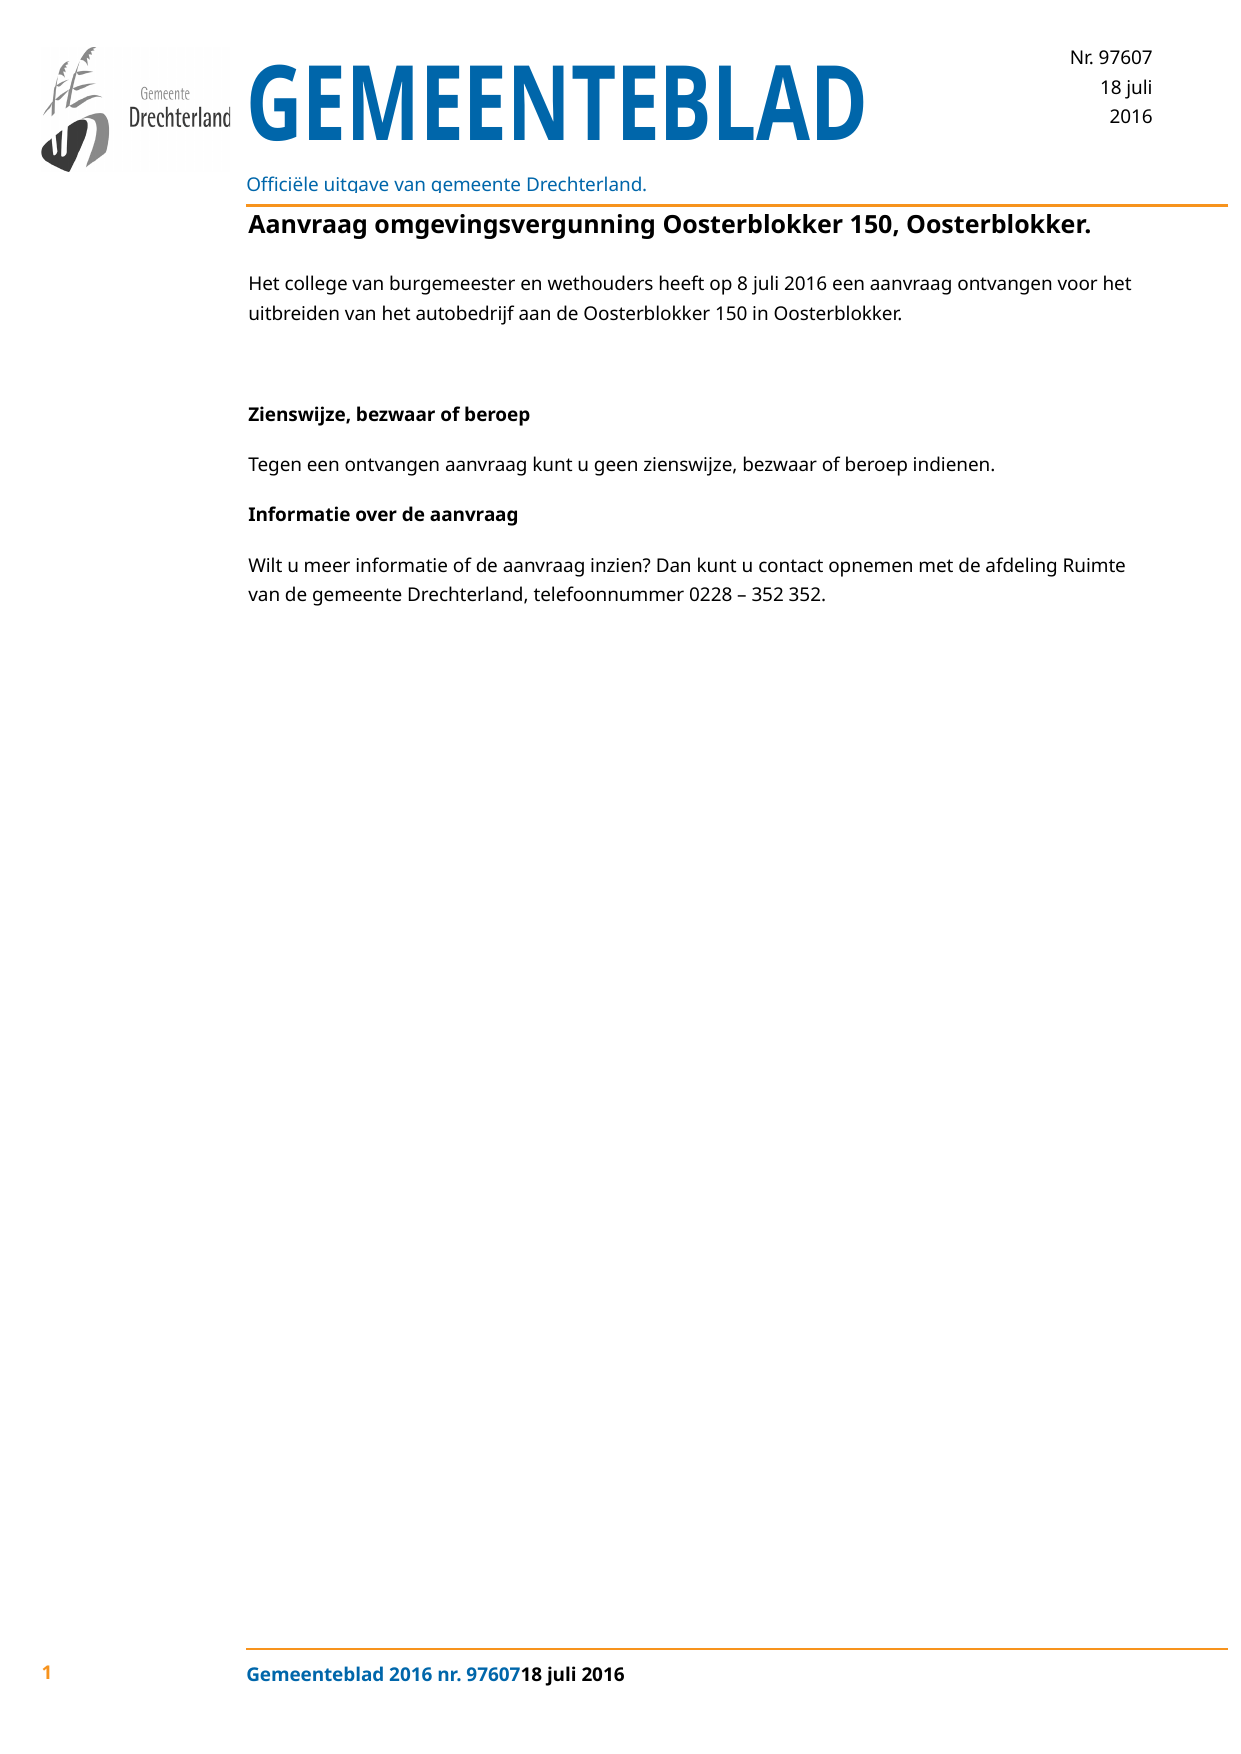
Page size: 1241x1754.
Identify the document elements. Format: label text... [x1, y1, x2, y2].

text Wilt u meer informatie of de aanvraag inzien? Dan kunt u contact opnemen met de afdeling Ruimte van de gemeente Drechterland, telefoonnummer 0228 – 352 352. [248, 552, 1152, 607]
text Aanvraag omgevingsvergunning Oosterblokker 150, Oosterblokker. [248, 207, 1152, 241]
picture [41, 47, 231, 172]
text Tegen een ontvangen aanvraag kunt u geen zienswijze, bezwaar of beroep indienen. [248, 451, 1152, 477]
text Het college van burgemeester en wethouders heeft op 8 juli 2016 een aanvraag ontvangen voor het uitbreiden van het autobedrijf aan de Oosterblokker 150 in Oosterblokker. [248, 270, 1152, 326]
text Informatie over de aanvraag [248, 502, 1152, 527]
text Zienswijze, bezwaar of beroep [248, 401, 1152, 426]
